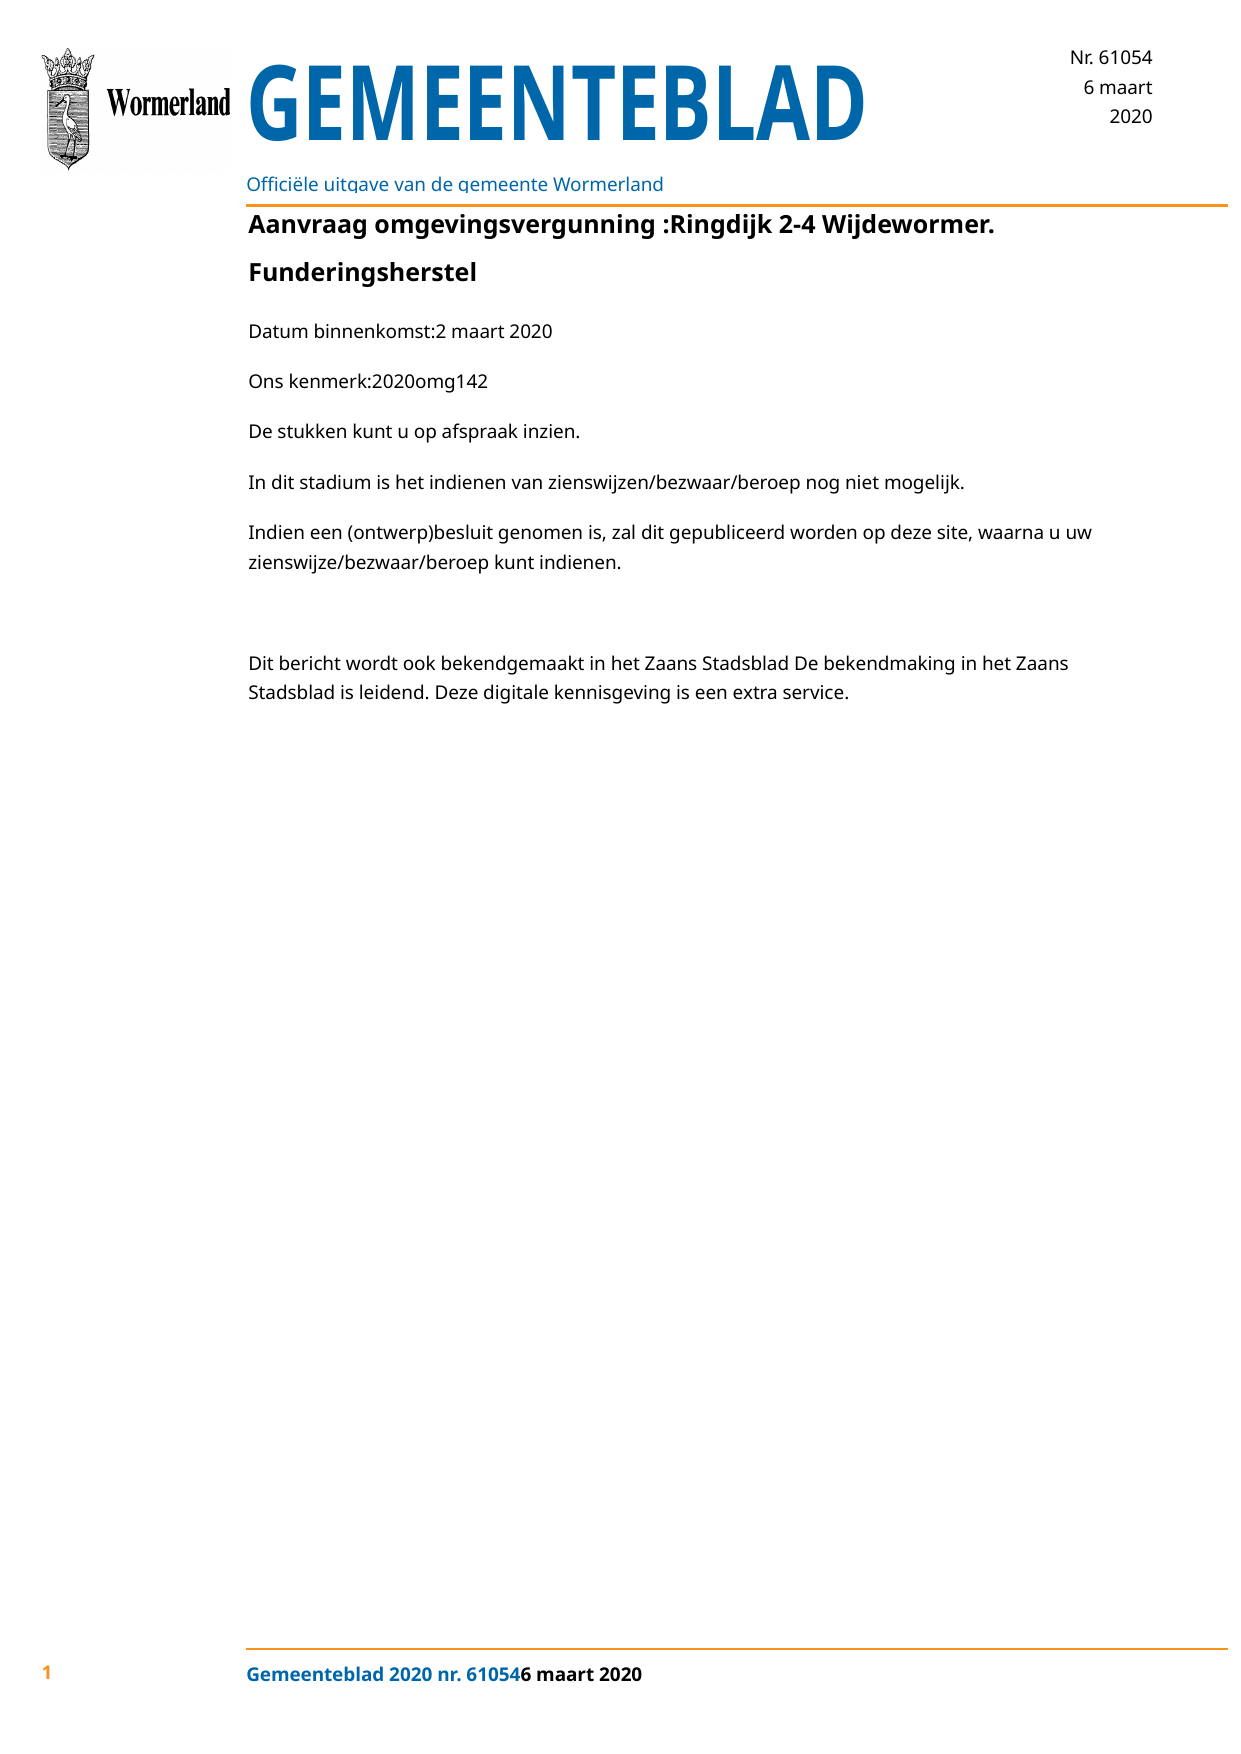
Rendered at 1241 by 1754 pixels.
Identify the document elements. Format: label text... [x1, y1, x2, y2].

text Aanvraag omgevingsvergunning :Ringdijk 2-4 Wijdewormer. Funderingsherstel [248, 207, 1152, 288]
text Ons kenmerk:2020omg142 [248, 368, 1152, 394]
text De stukken kunt u op afspraak inzien. [248, 419, 1152, 444]
picture [41, 47, 231, 172]
text Datum binnenkomst:2 maart 2020 [248, 318, 1152, 344]
text Indien een (ontwerp)besluit genomen is, zal dit gepubliceerd worden op deze site, waarna u uw zienswijze/bezwaar/beroep kunt indienen. [248, 519, 1152, 575]
text In dit stadium is het indienen van zienswijzen/bezwaar/beroep nog niet mogelijk. [248, 469, 1152, 495]
text Dit bericht wordt ook bekendgemaakt in het Zaans Stadsblad De bekendmaking in het Zaans Stadsblad is leidend. Deze digitale kennisgeving is een extra service. [248, 650, 1152, 705]
